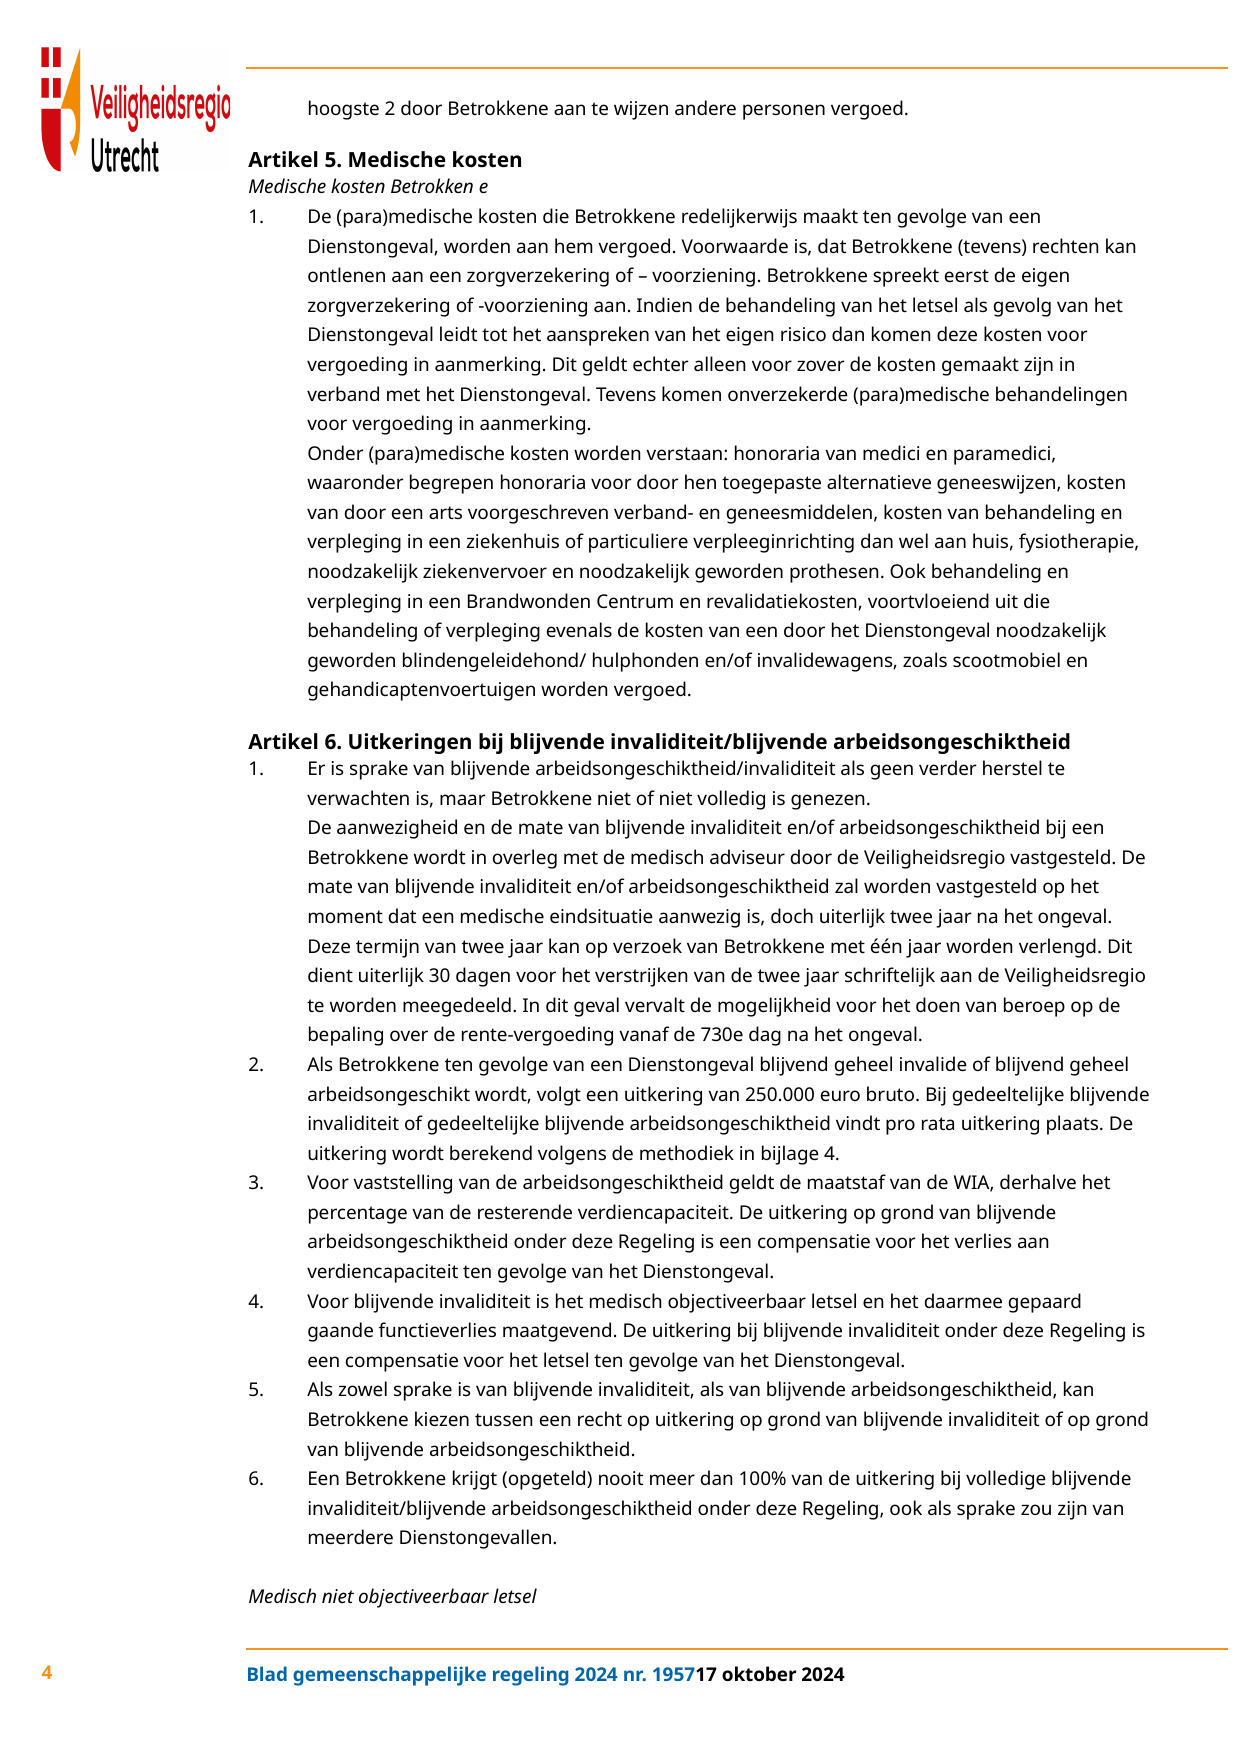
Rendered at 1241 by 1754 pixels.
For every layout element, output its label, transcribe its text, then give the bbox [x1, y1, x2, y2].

list Als zowel sprake is van blijvende invaliditeit, als van blijvende arbeidsongeschiktheid, kan Betrokkene kiezen tussen een recht op uitkering op grond van blijvende invaliditeit of op grond van blijvende arbeidsongeschiktheid. [248, 1377, 1152, 1462]
list Deze termijn van twee jaar kan op verzoek van Betrokkene met één jaar worden verlengd. Dit dient uiterlijk 30 dagen voor het verstrijken van de twee jaar schriftelijk aan de Veiligheidsregio te worden meegedeeld. In dit geval vervalt de mogelijkheid voor het doen van beroep op de bepaling over de rente-vergoeding vanaf de 730e dag na het ongeval. [248, 933, 1152, 1047]
list De aanwezigheid en de mate van blijvende invaliditeit en/of arbeidsongeschiktheid bij een Betrokkene wordt in overleg met de medisch adviseur door de Veiligheidsregio vastgesteld. De mate van blijvende invaliditeit en/of arbeidsongeschiktheid zal worden vastgesteld op het moment dat een medische eindsituatie aanwezig is, doch uiterlijk twee jaar na het ongeval. [248, 814, 1152, 929]
list Een Betrokkene krijgt (opgeteld) nooit meer dan 100% van de uitkering bij volledige blijvende invaliditeit/blijvende arbeidsongeschiktheid onder deze Regeling, ook als sprake zou zijn van meerdere Dienstongevallen. [248, 1465, 1152, 1550]
picture [41, 47, 231, 172]
list De (para)medische kosten die Betrokkene redelijkerwijs maakt ten gevolge van een Dienstongeval, worden aan hem vergoed. Voorwaarde is, dat Betrokkene (tevens) rechten kan ontlenen aan een zorgverzekering of – voorziening. Betrokkene spreekt eerst de eigen zorgverzekering of -voorziening aan. Indien de behandeling van het letsel als gevolg van het Dienstongeval leidt tot het aanspreken van het eigen risico dan komen deze kosten voor vergoeding in aanmerking. Dit geldt echter alleen voor zover de kosten gemaakt zijn in verband met het Dienstongeval. Tevens komen onverzekerde (para)medische behandelingen voor vergoeding in aanmerking. [248, 203, 1152, 436]
text Medische kosten Betrokken e [248, 174, 1152, 199]
list Voor vaststelling van de arbeidsongeschiktheid geldt de maatstaf van de WIA, derhalve het percentage van de resterende verdiencapaciteit. De uitkering op grond van blijvende arbeidsongeschiktheid onder deze Regeling is een compensatie voor het verlies aan verdiencapaciteit ten gevolge van het Dienstongeval. [248, 1169, 1152, 1284]
text Artikel 6. Uitkeringen bij blijvende invaliditeit/blijvende arbeidsongeschiktheid [248, 727, 1152, 755]
list Voor blijvende invaliditeit is het medisch objectiveerbaar letsel en het daarmee gepaard gaande functieverlies maatgevend. De uitkering bij blijvende invaliditeit onder deze Regeling is een compensatie voor het letsel ten gevolge van het Dienstongeval. [248, 1288, 1152, 1373]
text Artikel 5. Medische kosten [248, 145, 1152, 174]
list hoogste 2 door Betrokkene aan te wijzen andere personen vergoed. [248, 95, 1152, 121]
list Onder (para)medische kosten worden verstaan: honoraria van medici en paramedici, waaronder begrepen honoraria voor door hen toegepaste alternatieve geneeswijzen, kosten van door een arts voorgeschreven verband- en geneesmiddelen, kosten van behandeling en verpleging in een ziekenhuis of particuliere verpleeginrichting dan wel aan huis, fysiotherapie, noodzakelijk ziekenvervoer en noodzakelijk geworden prothesen. Ook behandeling en verpleging in een Brandwonden Centrum en revalidatiekosten, voortvloeiend uit die behandeling of verpleging evenals de kosten van een door het Dienstongeval noodzakelijk geworden blindengeleidehond/ hulphonden en/of invalidewagens, zoals scootmobiel en gehandicaptenvoertuigen worden vergoed. [248, 440, 1152, 702]
text Medisch niet objectiveerbaar letsel [248, 1584, 1152, 1609]
list Er is sprake van blijvende arbeidsongeschiktheid/invaliditeit als geen verder herstel te verwachten is, maar Betrokkene niet of niet volledig is genezen. [248, 755, 1152, 811]
list Als Betrokkene ten gevolge van een Dienstongeval blijvend geheel invalide of blijvend geheel arbeidsongeschikt wordt, volgt een uitkering van 250.000 euro bruto. Bij gedeeltelijke blijvende invaliditeit of gedeeltelijke blijvende arbeidsongeschiktheid vindt pro rata uitkering plaats. De uitkering wordt berekend volgens de methodiek in bijlage 4. [248, 1051, 1152, 1166]
